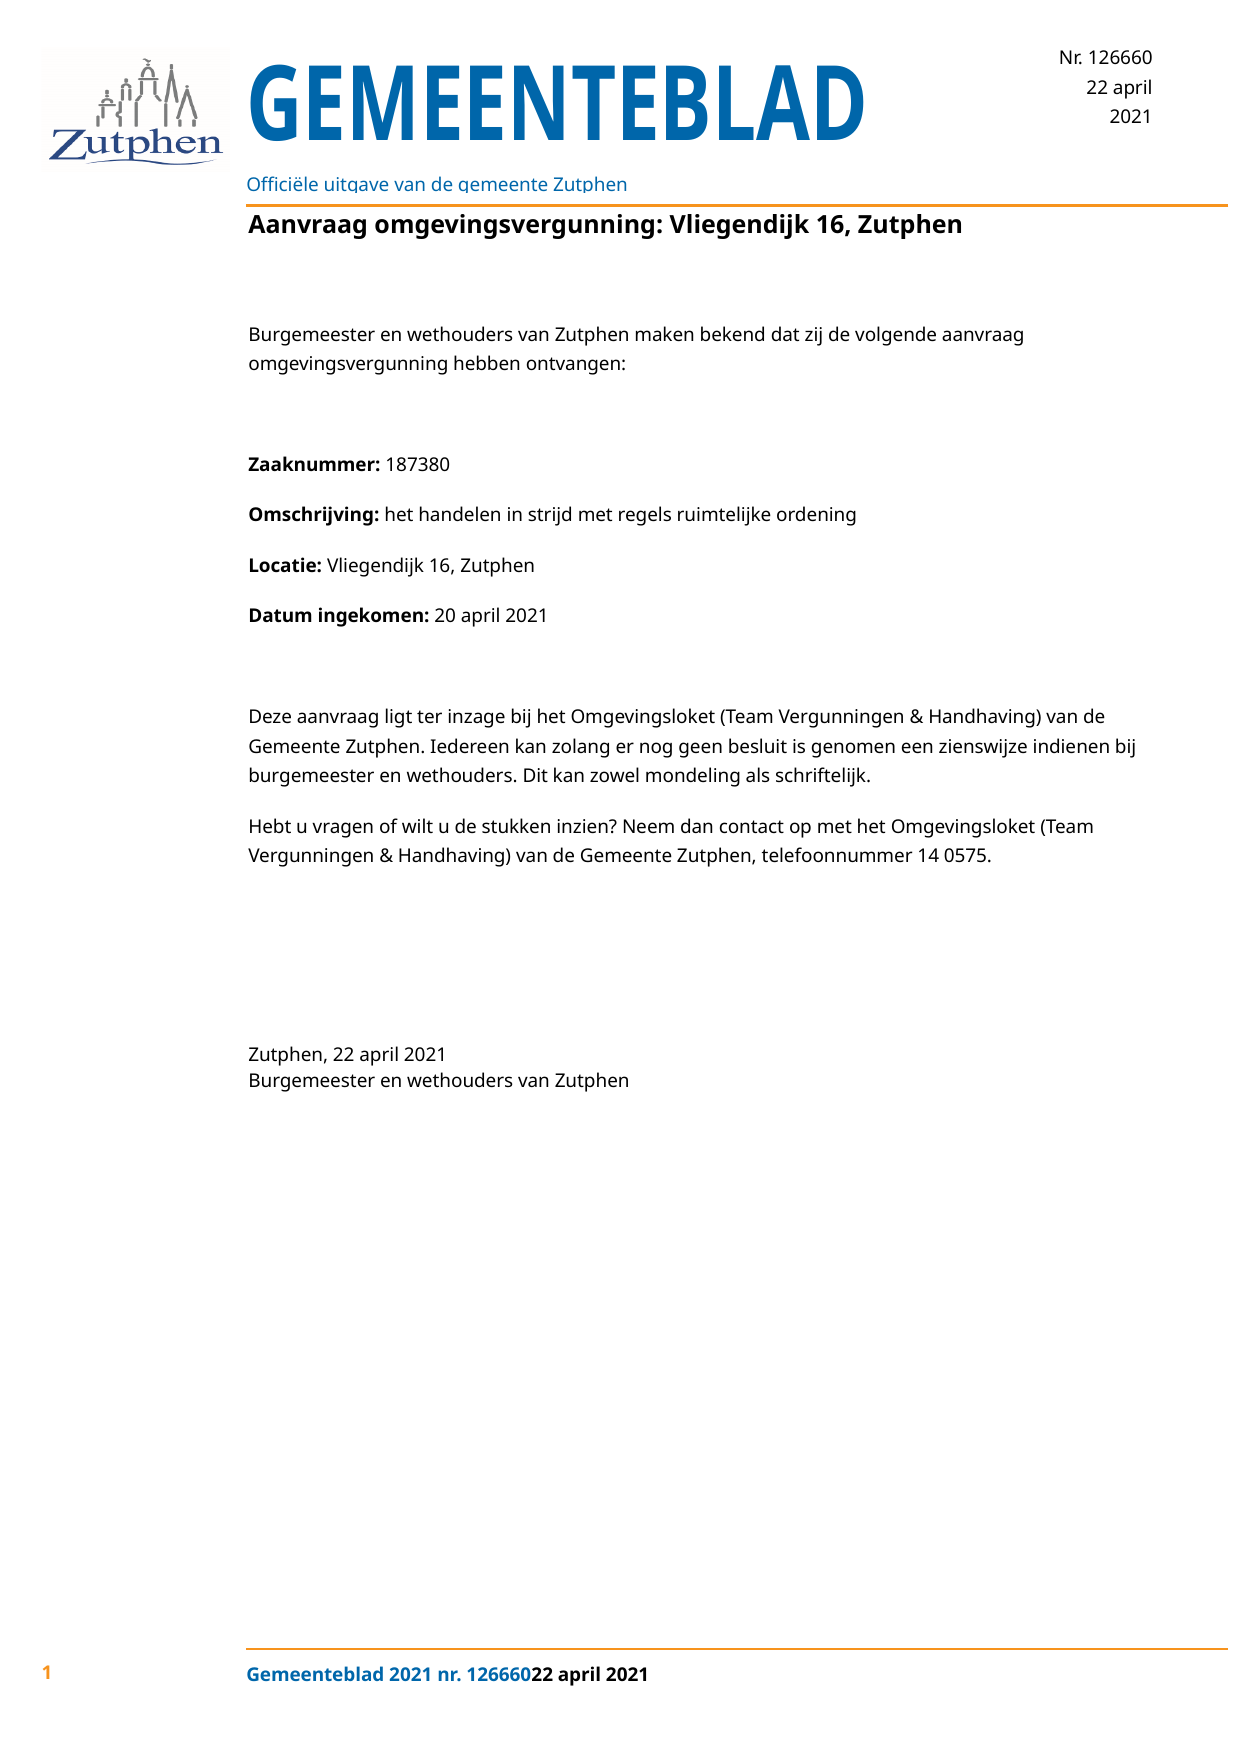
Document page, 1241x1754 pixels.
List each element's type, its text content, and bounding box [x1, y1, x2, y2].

text Locatie: Vliegendijk 16, Zutphen [248, 552, 1152, 578]
text Zutphen, 22 april 2021 [248, 1041, 1152, 1067]
text Deze aanvraag ligt ter inzage bij het Omgevingsloket (Team Vergunningen & Handhaving) van de Gemeente Zutphen. Iedereen kan zolang er nog geen besluit is genomen een zienswijze indienen bij burgemeester en wethouders. Dit kan zowel mondeling als schriftelijk. [248, 703, 1152, 788]
text Datum ingekomen: 20 april 2021 [248, 602, 1152, 628]
text Burgemeester en wethouders van Zutphen maken bekend dat zij de volgende aanvraag omgevingsvergunning hebben ontvangen: [248, 321, 1152, 376]
text Burgemeester en wethouders van Zutphen [248, 1067, 1152, 1093]
picture [41, 47, 231, 172]
text Omschrijving: het handelen in strijd met regels ruimtelijke ordening [248, 502, 1152, 527]
text Aanvraag omgevingsvergunning: Vliegendijk 16, Zutphen [248, 207, 1152, 241]
text Hebt u vragen of wilt u de stukken inzien? Neem dan contact op met het Omgevingsloket (Team Vergunningen & Handhaving) van de Gemeente Zutphen, telefoonnummer 14 0575. [248, 813, 1152, 868]
text Zaaknummer: 187380 [248, 451, 1152, 477]
